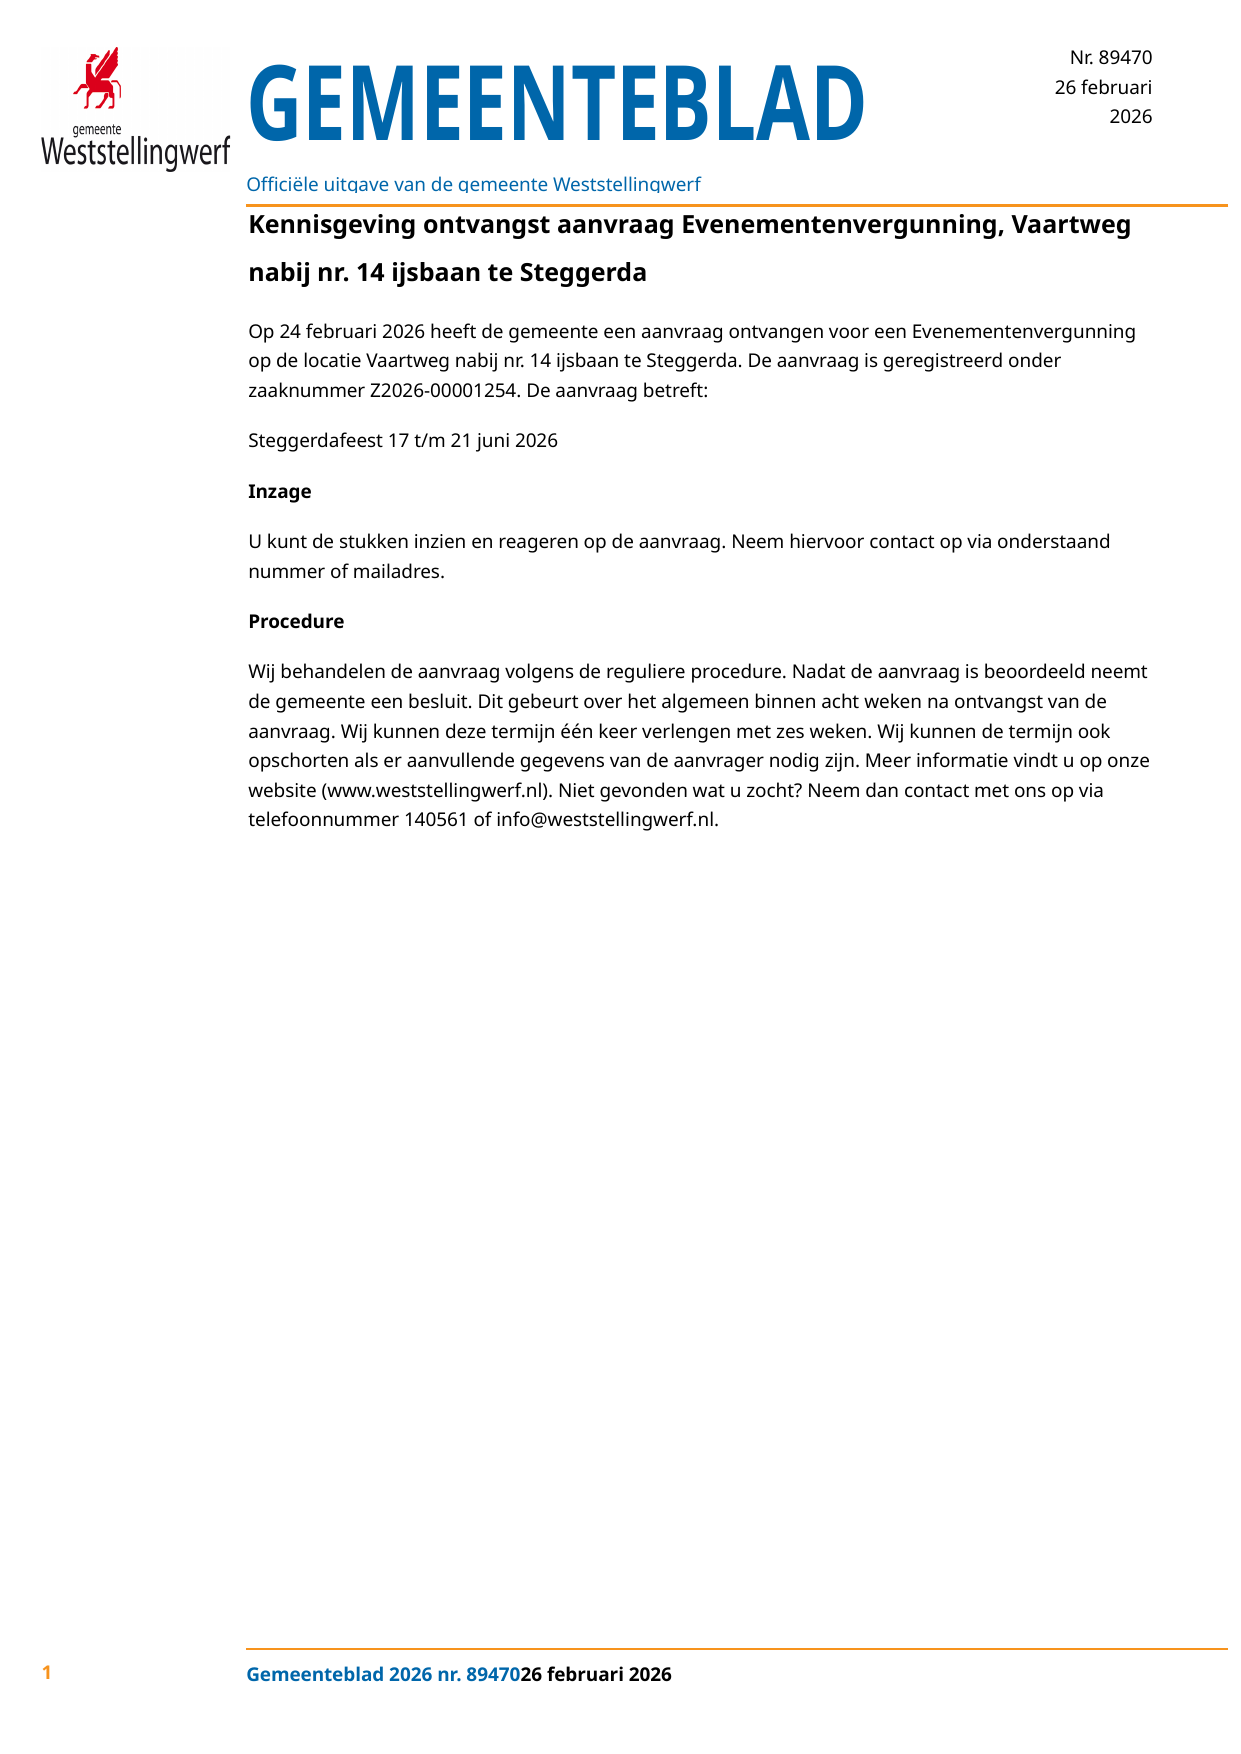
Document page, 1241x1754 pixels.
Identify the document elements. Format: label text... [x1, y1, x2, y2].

text Op 24 februari 2026 heeft de gemeente een aanvraag ontvangen voor een Evenementenvergunning op de locatie Vaartweg nabij nr. 14 ijsbaan te Steggerda. De aanvraag is geregistreerd onder zaaknummer Z2026-00001254. De aanvraag betreft: [248, 318, 1152, 403]
text Procedure [248, 608, 1152, 634]
text U kunt de stukken inzien en reageren op de aanvraag. Neem hiervoor contact op via onderstaand nummer of mailadres. [248, 528, 1152, 584]
picture [41, 47, 231, 172]
text Kennisgeving ontvangst aanvraag Evenementenvergunning, Vaartweg nabij nr. 14 ijsbaan te Steggerda [248, 207, 1152, 288]
text Steggerdafeest 17 t/m 21 juni 2026 [248, 427, 1152, 453]
text Inzage [248, 478, 1152, 504]
text Wij behandelen de aanvraag volgens de reguliere procedure. Nadat de aanvraag is beoordeeld neemt de gemeente een besluit. Dit gebeurt over het algemeen binnen acht weken na ontvangst van de aanvraag. Wij kunnen deze termijn één keer verlengen met zes weken. Wij kunnen de termijn ook opschorten als er aanvullende gegevens van de aanvrager nodig zijn. Meer informatie vindt u op onze website (www.weststellingwerf.nl). Niet gevonden wat u zocht? Neem dan contact met ons op via telefoonnummer 140561 of info@weststellingwerf.nl. [248, 659, 1152, 832]
